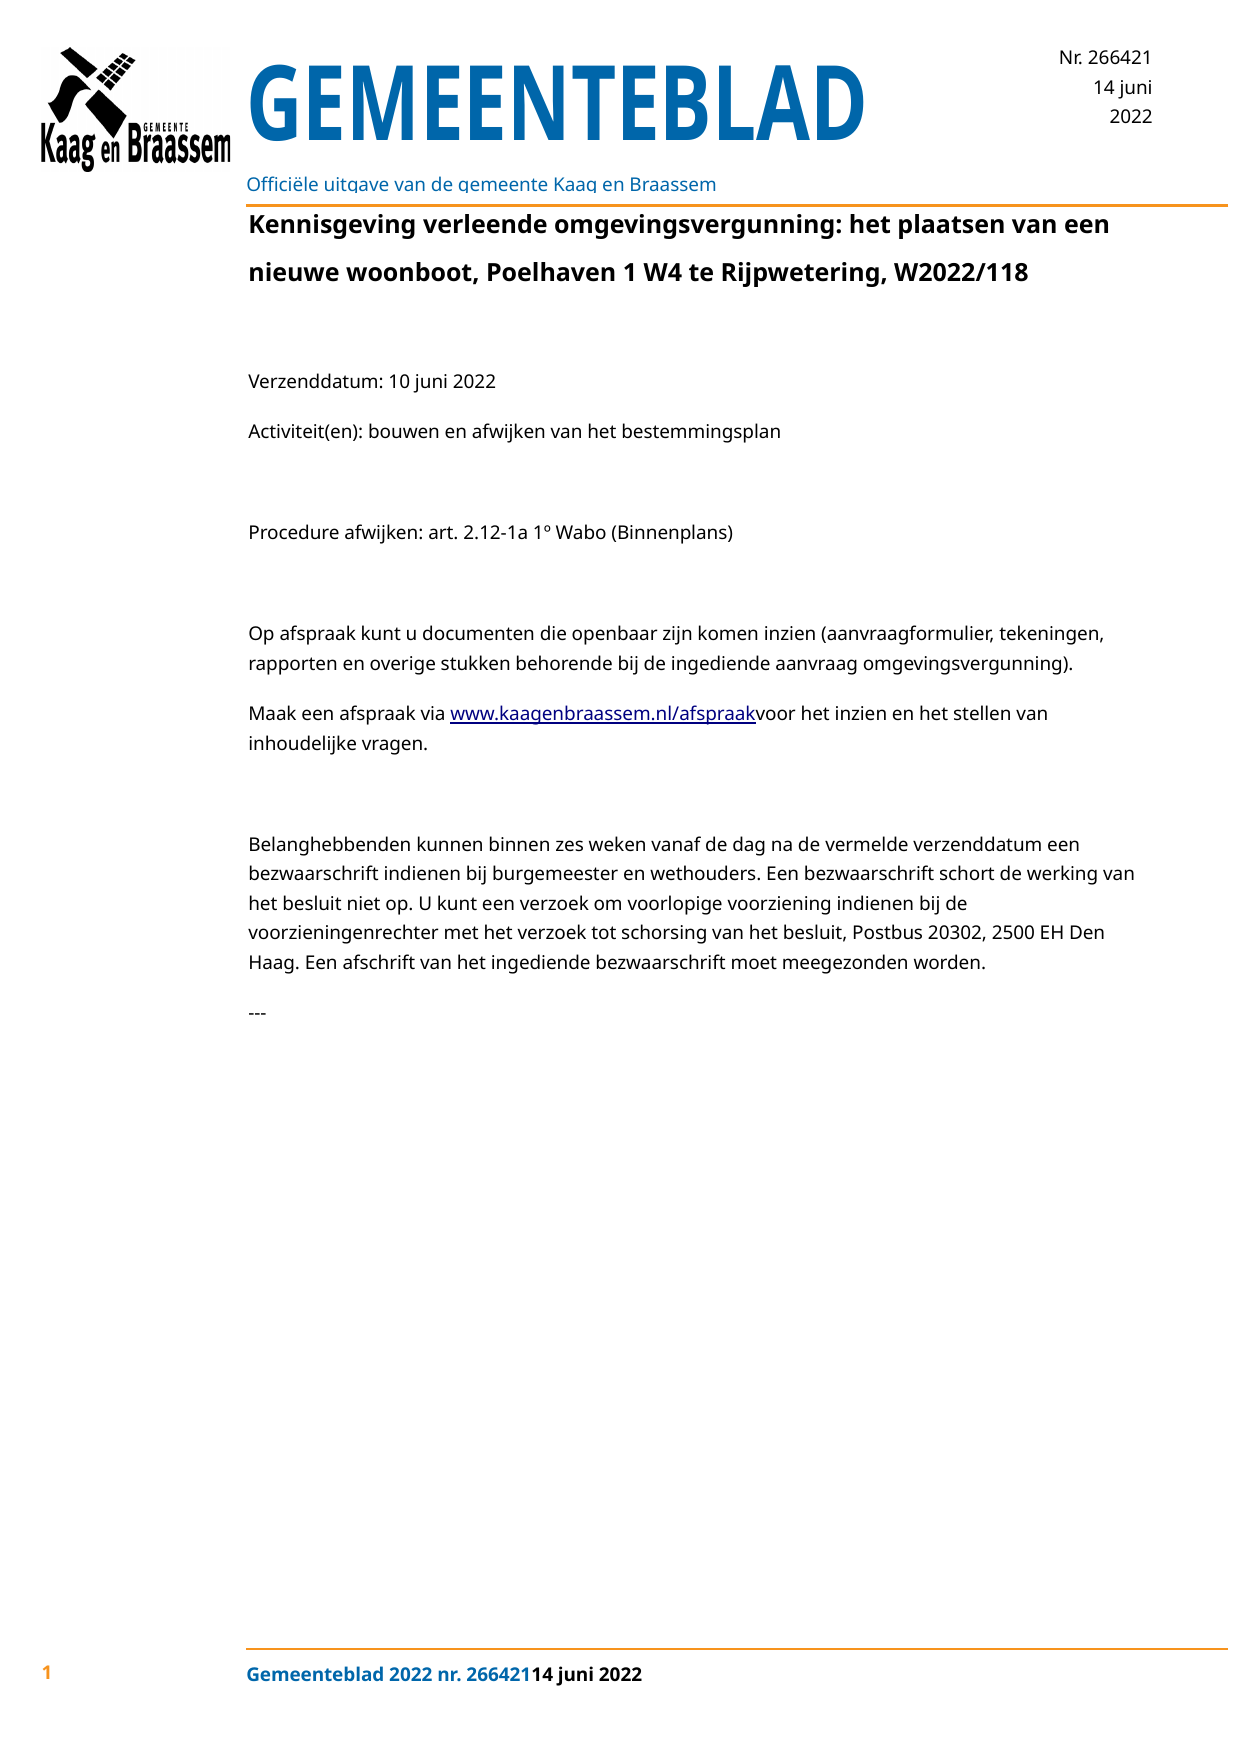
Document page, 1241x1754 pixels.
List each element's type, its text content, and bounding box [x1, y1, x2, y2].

picture [41, 47, 231, 172]
text --- [248, 999, 1152, 1025]
text Kennisgeving verleende omgevingsvergunning: het plaatsen van een nieuwe woonboot, Poelhaven 1 W4 te Rijpwetering, W2022/118 [248, 207, 1152, 288]
text Verzenddatum: 10 juni 2022 [248, 368, 1152, 394]
text Procedure afwijken: art. 2.12-1a 1º Wabo (Binnenplans) [248, 519, 1152, 545]
text Maak een afspraak via www.kaagenbraassem.nl/afspraakvoor het inzien en het stellen van inhoudelijke vragen. [248, 700, 1152, 756]
text Op afspraak kunt u documenten die openbaar zijn komen inzien (aanvraagformulier, tekeningen, rapporten en overige stukken behorende bij de ingediende aanvraag omgevingsvergunning). [248, 620, 1152, 676]
text Activiteit(en): bouwen en afwijken van het bestemmingsplan [248, 419, 1152, 444]
text Belanghebbenden kunnen binnen zes weken vanaf de dag na de vermelde verzenddatum een bezwaarschrift indienen bij burgemeester en wethouders. Een bezwaarschrift schort de werking van het besluit niet op. U kunt een verzoek om voorlopige voorziening indienen bij de voorzieningenrechter met het verzoek tot schorsing van het besluit, Postbus 20302, 2500 EH Den Haag. Een afschrift van het ingediende bezwaarschrift moet meegezonden worden. [248, 831, 1152, 975]
